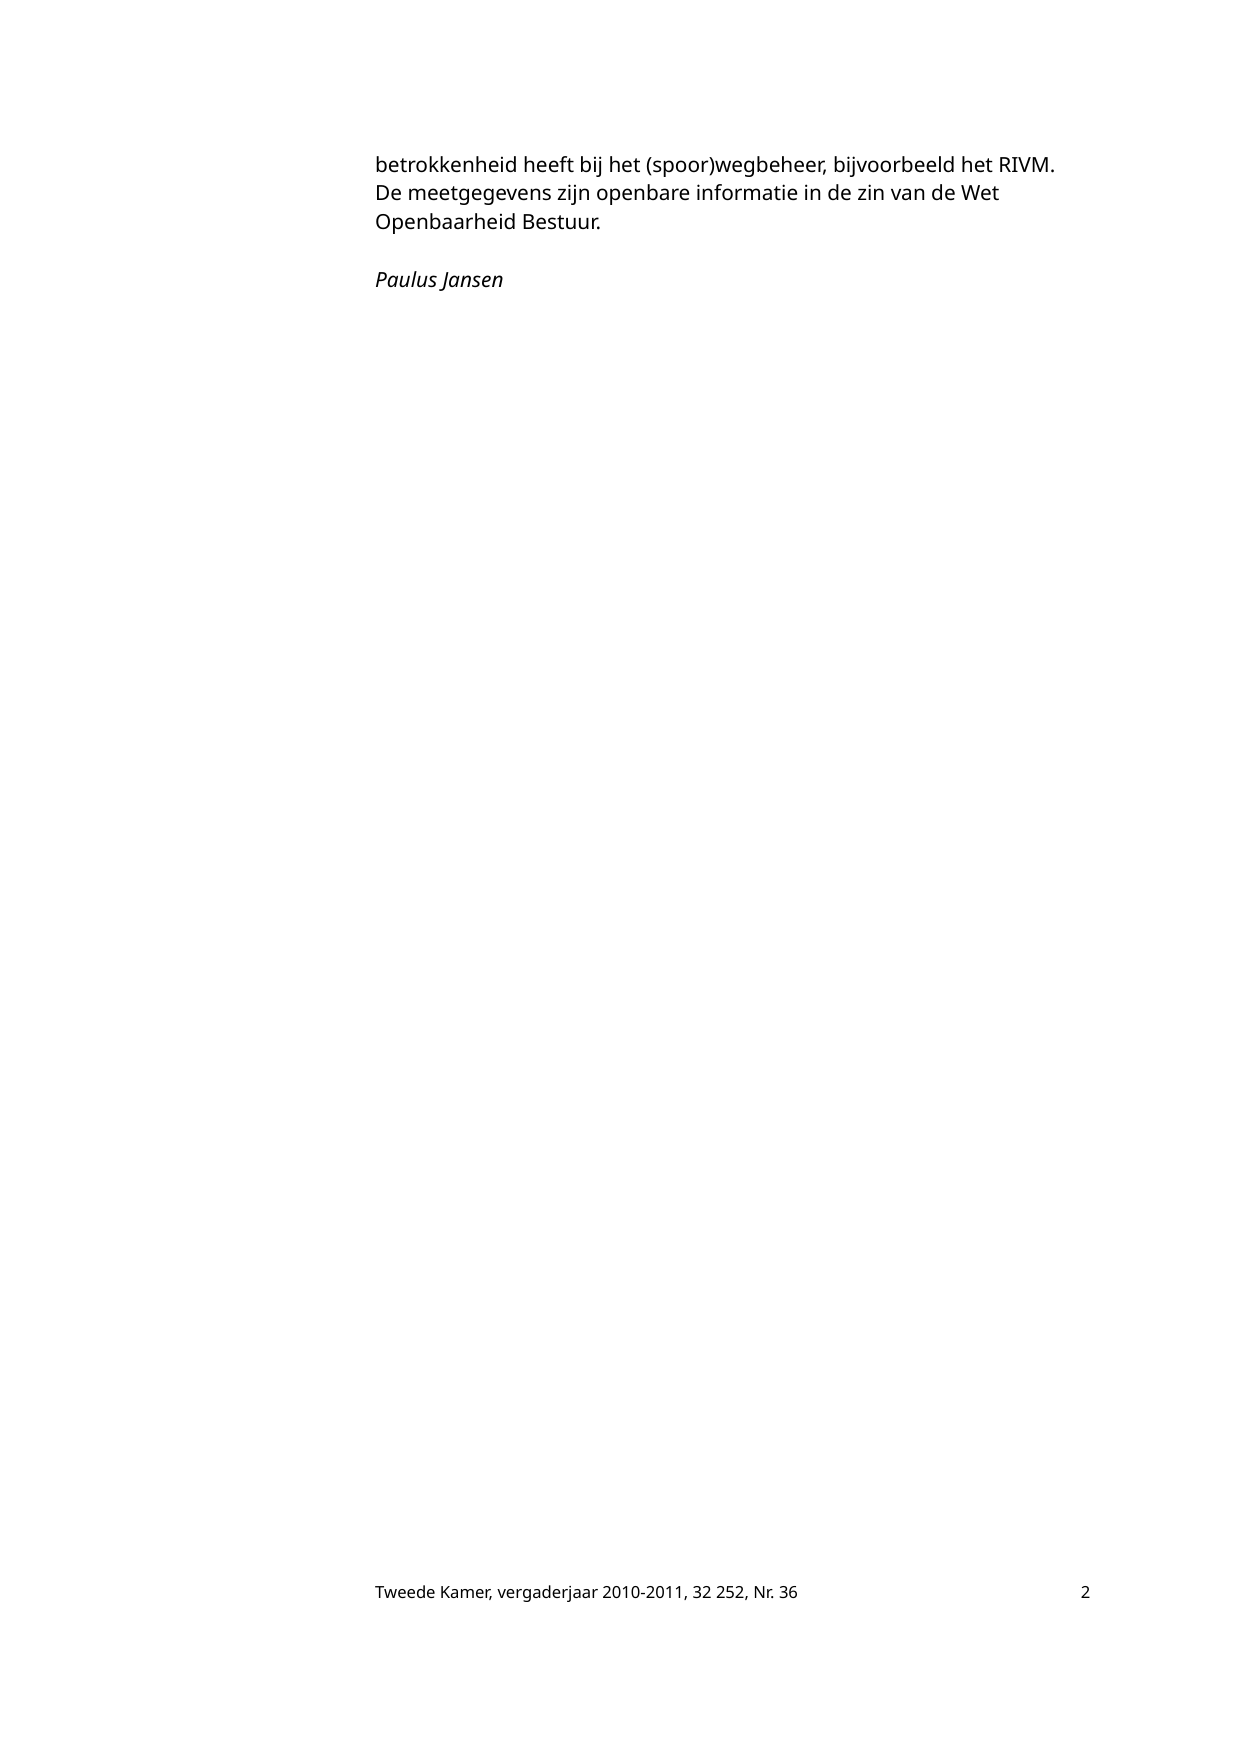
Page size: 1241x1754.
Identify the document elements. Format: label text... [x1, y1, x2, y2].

text Paulus Jansen [375, 265, 1090, 294]
text betrokkenheid heeft bij het (spoor)wegbeheer, bijvoorbeeld het RIVM. [375, 150, 1090, 178]
text De meetgegevens zijn openbare informatie in de zin van de Wet Openbaarheid Bestuur. [375, 178, 1090, 235]
